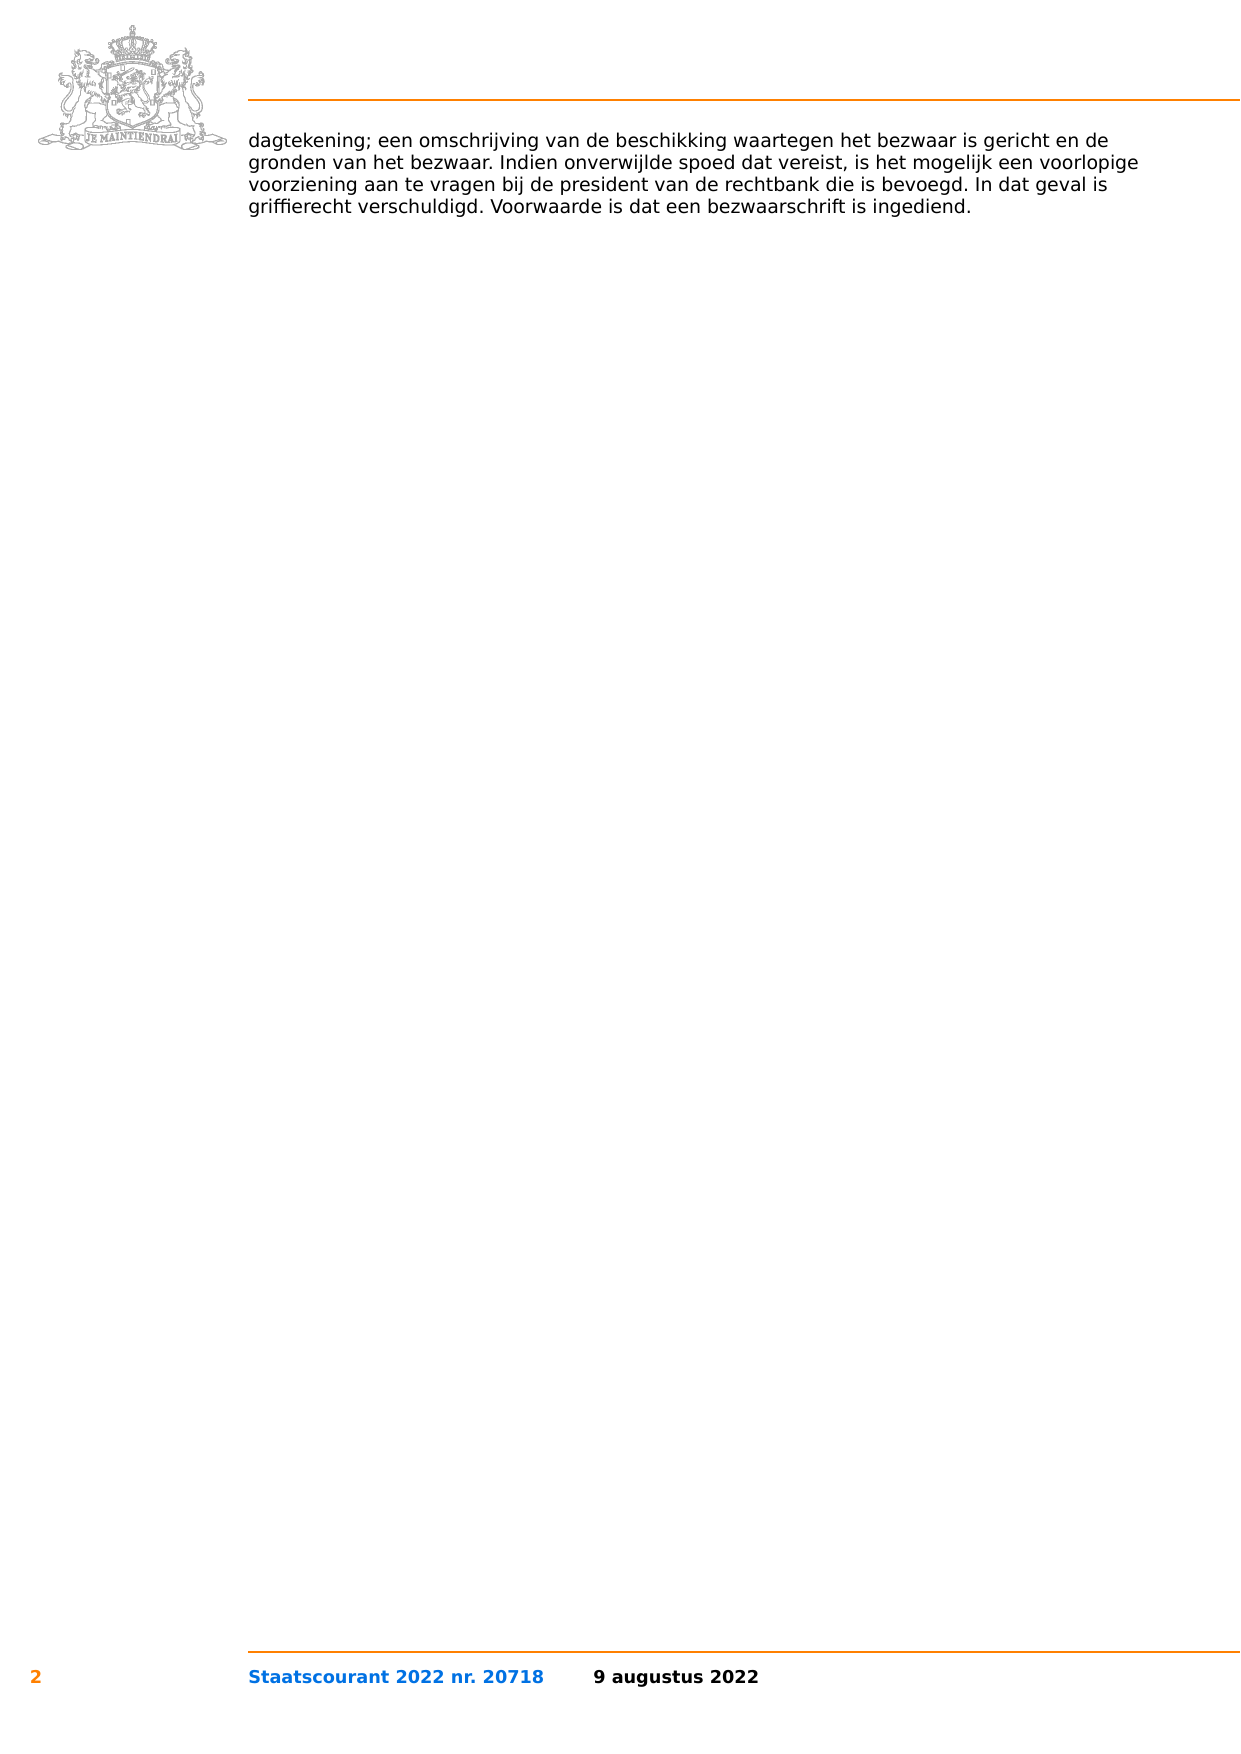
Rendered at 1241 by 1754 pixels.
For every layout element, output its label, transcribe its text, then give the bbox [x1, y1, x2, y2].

text dagtekening; een omschrijving van de beschikking waartegen het bezwaar is gericht en de gronden van het bezwaar. Indien onverwijlde spoed dat vereist, is het mogelijk een voorlopige voorziening aan te vragen bij de president van de rechtbank die is bevoegd. In dat geval is griffierecht verschuldigd. Voorwaarde is dat een bezwaarschrift is ingediend. [248, 130, 1163, 218]
picture [38, 25, 227, 150]
